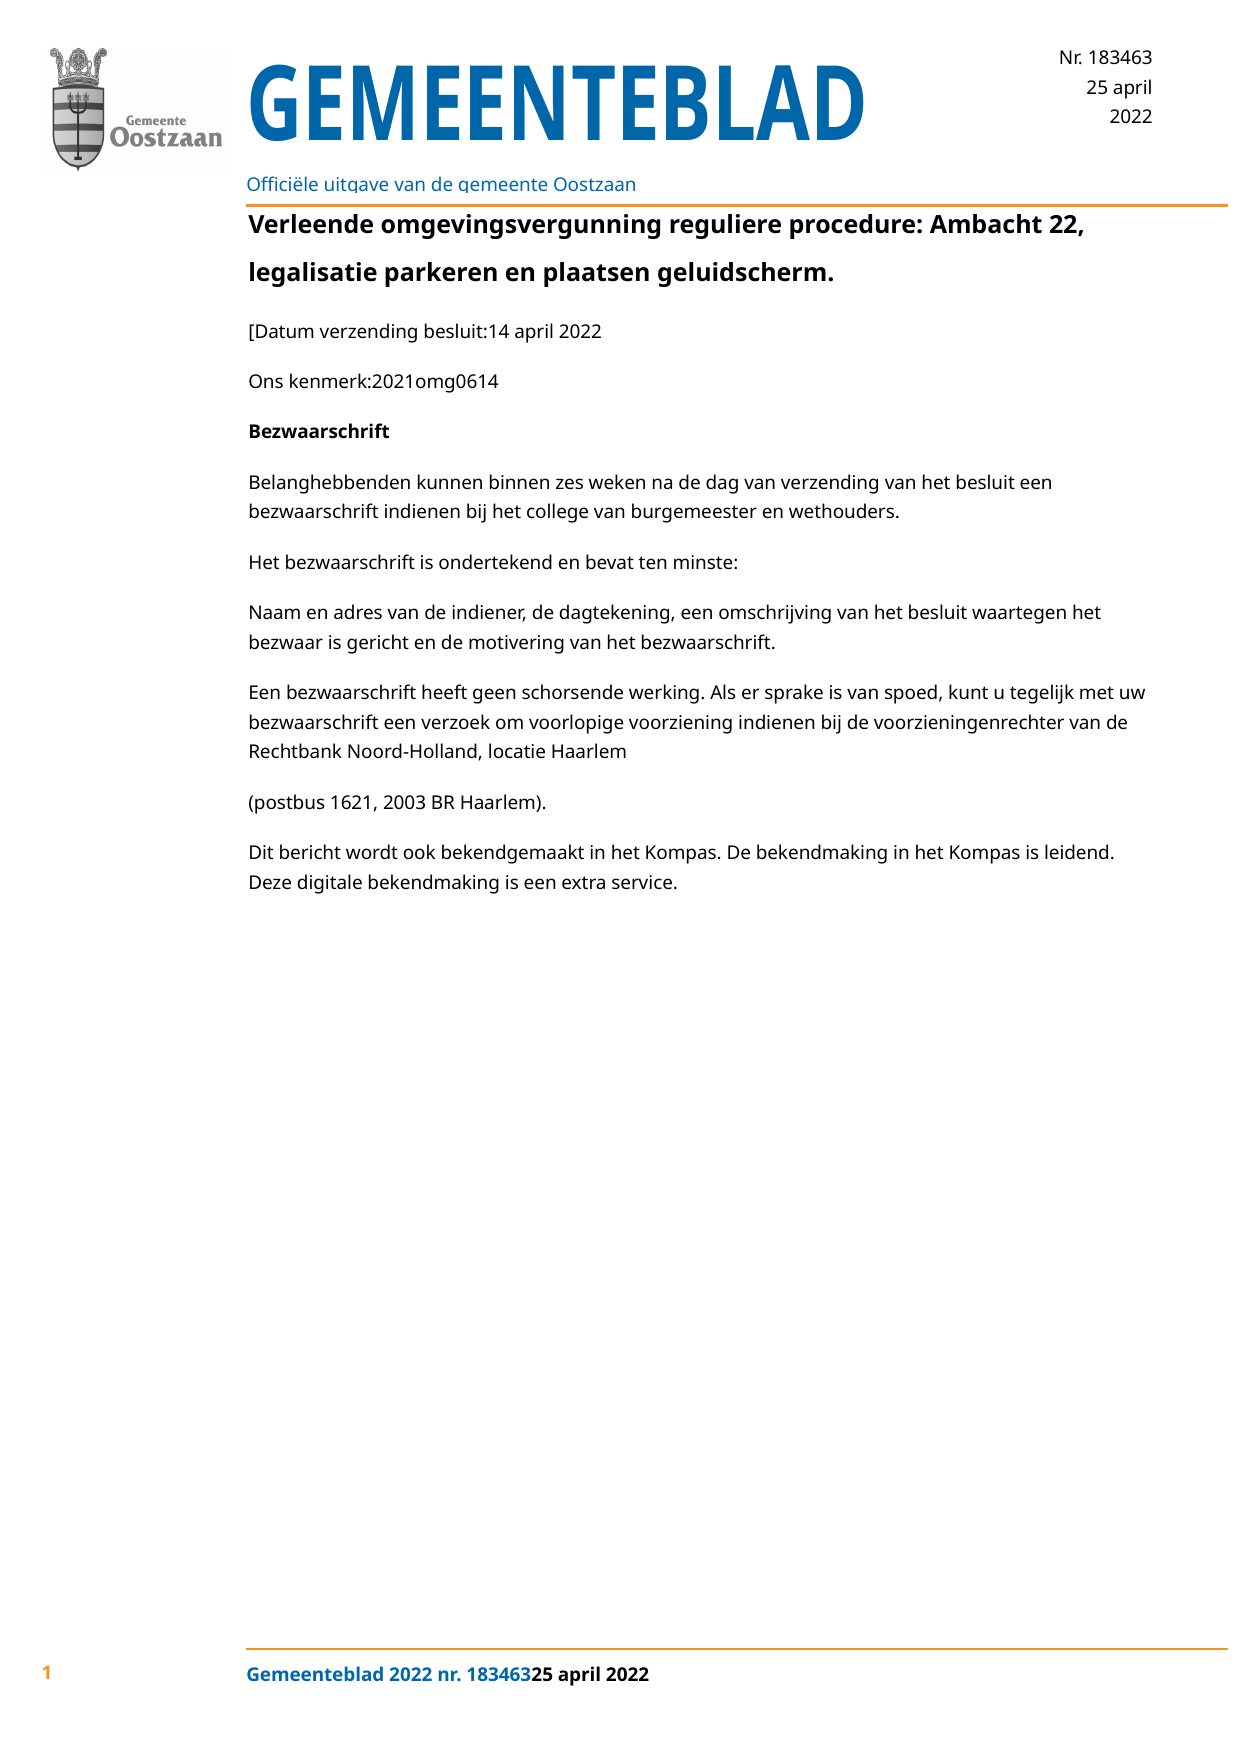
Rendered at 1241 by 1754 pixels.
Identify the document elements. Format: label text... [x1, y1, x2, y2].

text Bezwaarschrift [248, 419, 1152, 444]
text (postbus 1621, 2003 BR Haarlem). [248, 789, 1152, 815]
text Verleende omgevingsvergunning reguliere procedure: Ambacht 22, legalisatie parkeren en plaatsen geluidscherm. [248, 207, 1152, 288]
text Het bezwaarschrift is ondertekend en bevat ten minste: [248, 549, 1152, 575]
text Belanghebbenden kunnen binnen zes weken na de dag van verzending van het besluit een bezwaarschrift indienen bij het college van burgemeester en wethouders. [248, 469, 1152, 524]
text Dit bericht wordt ook bekendgemaakt in het Kompas. De bekendmaking in het Kompas is leidend. Deze digitale bekendmaking is een extra service. [248, 839, 1152, 895]
text [Datum verzending besluit:14 april 2022 [248, 318, 1152, 344]
text Naam en adres van de indiener, de dagtekening, een omschrijving van het besluit waartegen het bezwaar is gericht en de motivering van het bezwaarschrift. [248, 599, 1152, 655]
text Ons kenmerk:2021omg0614 [248, 368, 1152, 394]
picture [41, 47, 231, 172]
text Een bezwaarschrift heeft geen schorsende werking. Als er sprake is van spoed, kunt u tegelijk met uw bezwaarschrift een verzoek om voorlopige voorziening indienen bij de voorzieningenrechter van de Rechtbank Noord-Holland, locatie Haarlem [248, 679, 1152, 764]
